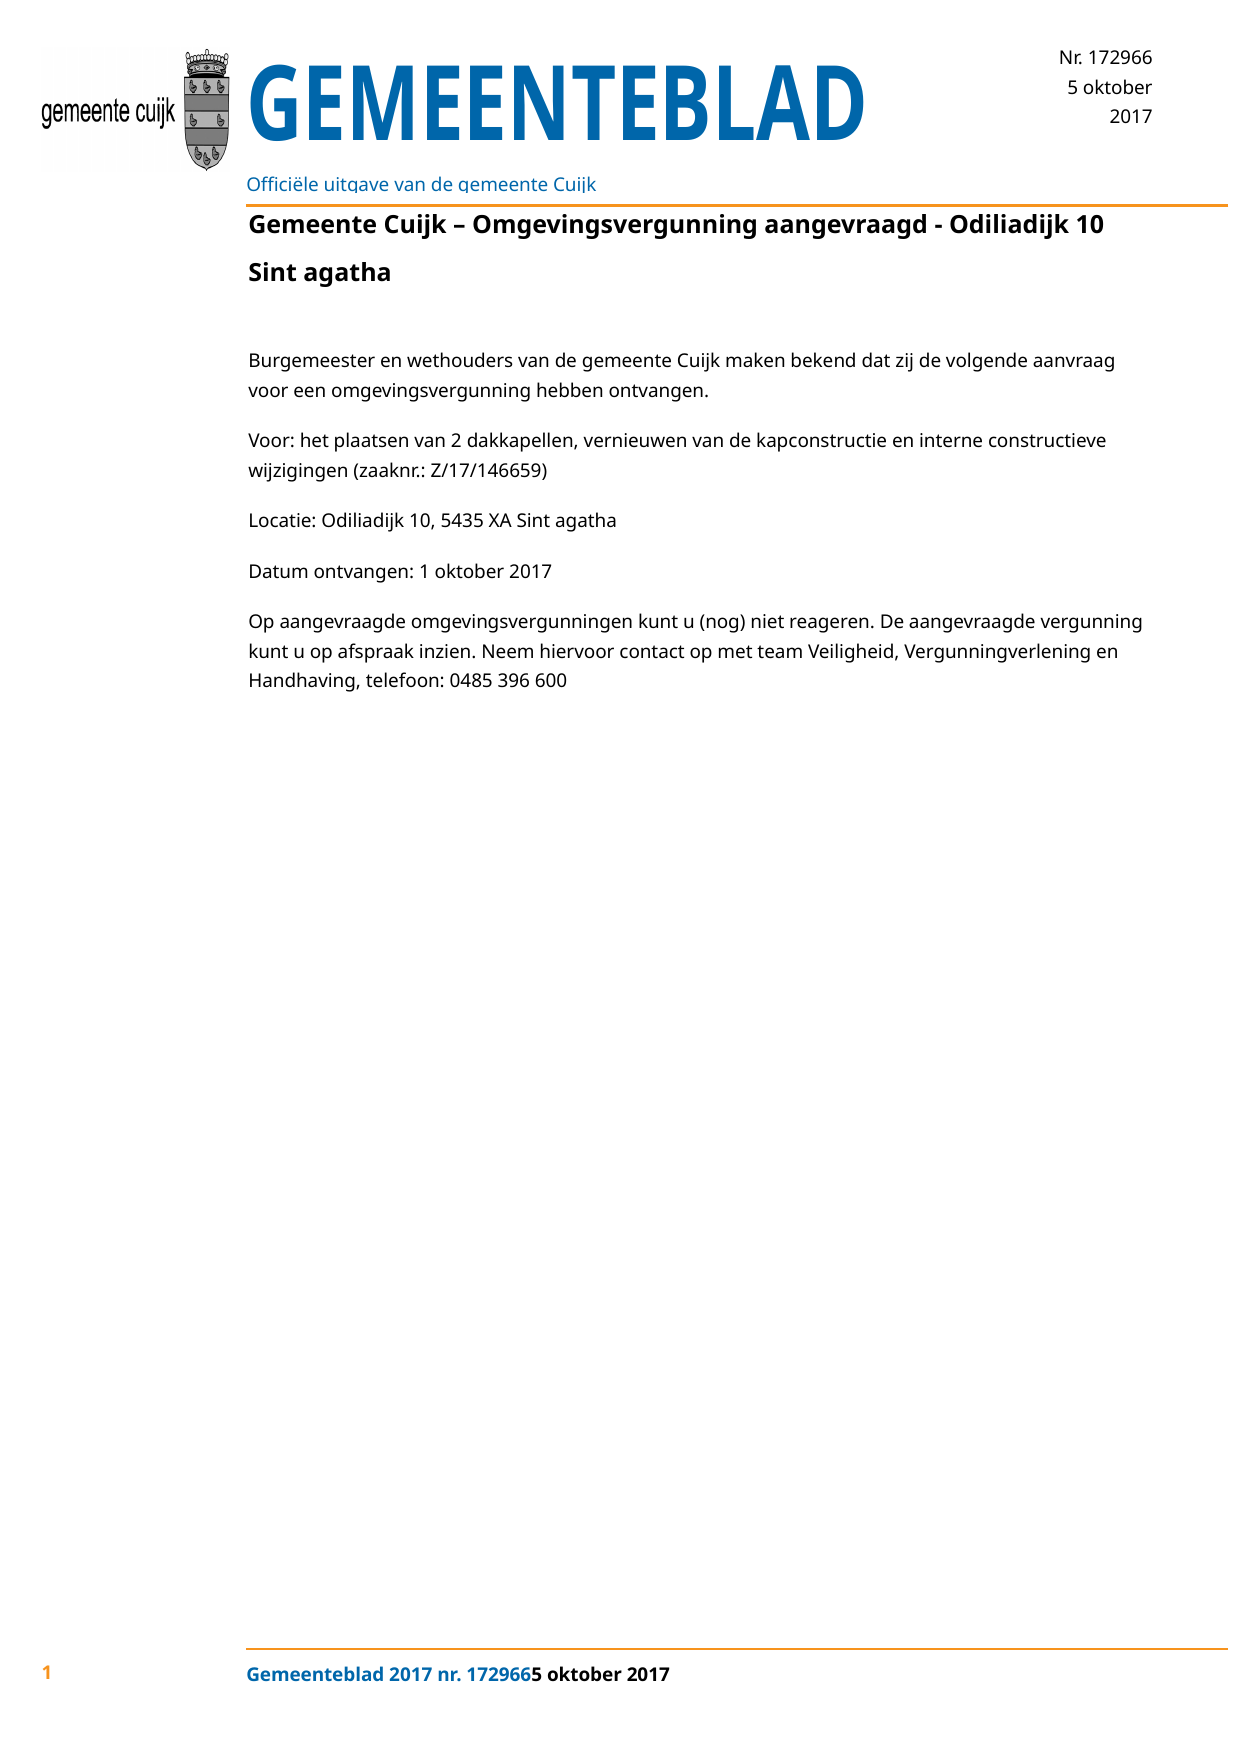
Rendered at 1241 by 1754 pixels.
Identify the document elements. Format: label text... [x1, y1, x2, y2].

text Gemeente Cuijk – Omgevingsvergunning aangevraagd - Odiliadijk 10 Sint agatha [248, 207, 1152, 288]
picture [41, 47, 231, 172]
text Op aangevraagde omgevingsvergunningen kunt u (nog) niet reageren. De aangevraagde vergunning kunt u op afspraak inzien. Neem hiervoor contact op met team Veiligheid, Vergunningverlening en Handhaving, telefoon: 0485 396 600 [248, 608, 1152, 693]
text Burgemeester en wethouders van de gemeente Cuijk maken bekend dat zij de volgende aanvraag voor een omgevingsvergunning hebben ontvangen. [248, 347, 1152, 403]
text Locatie: Odiliadijk 10, 5435 XA Sint agatha [248, 507, 1152, 533]
text Voor: het plaatsen van 2 dakkapellen, vernieuwen van de kapconstructie en interne constructieve wijzigingen (zaaknr.: Z/17/146659) [248, 427, 1152, 483]
text Datum ontvangen: 1 oktober 2017 [248, 558, 1152, 584]
